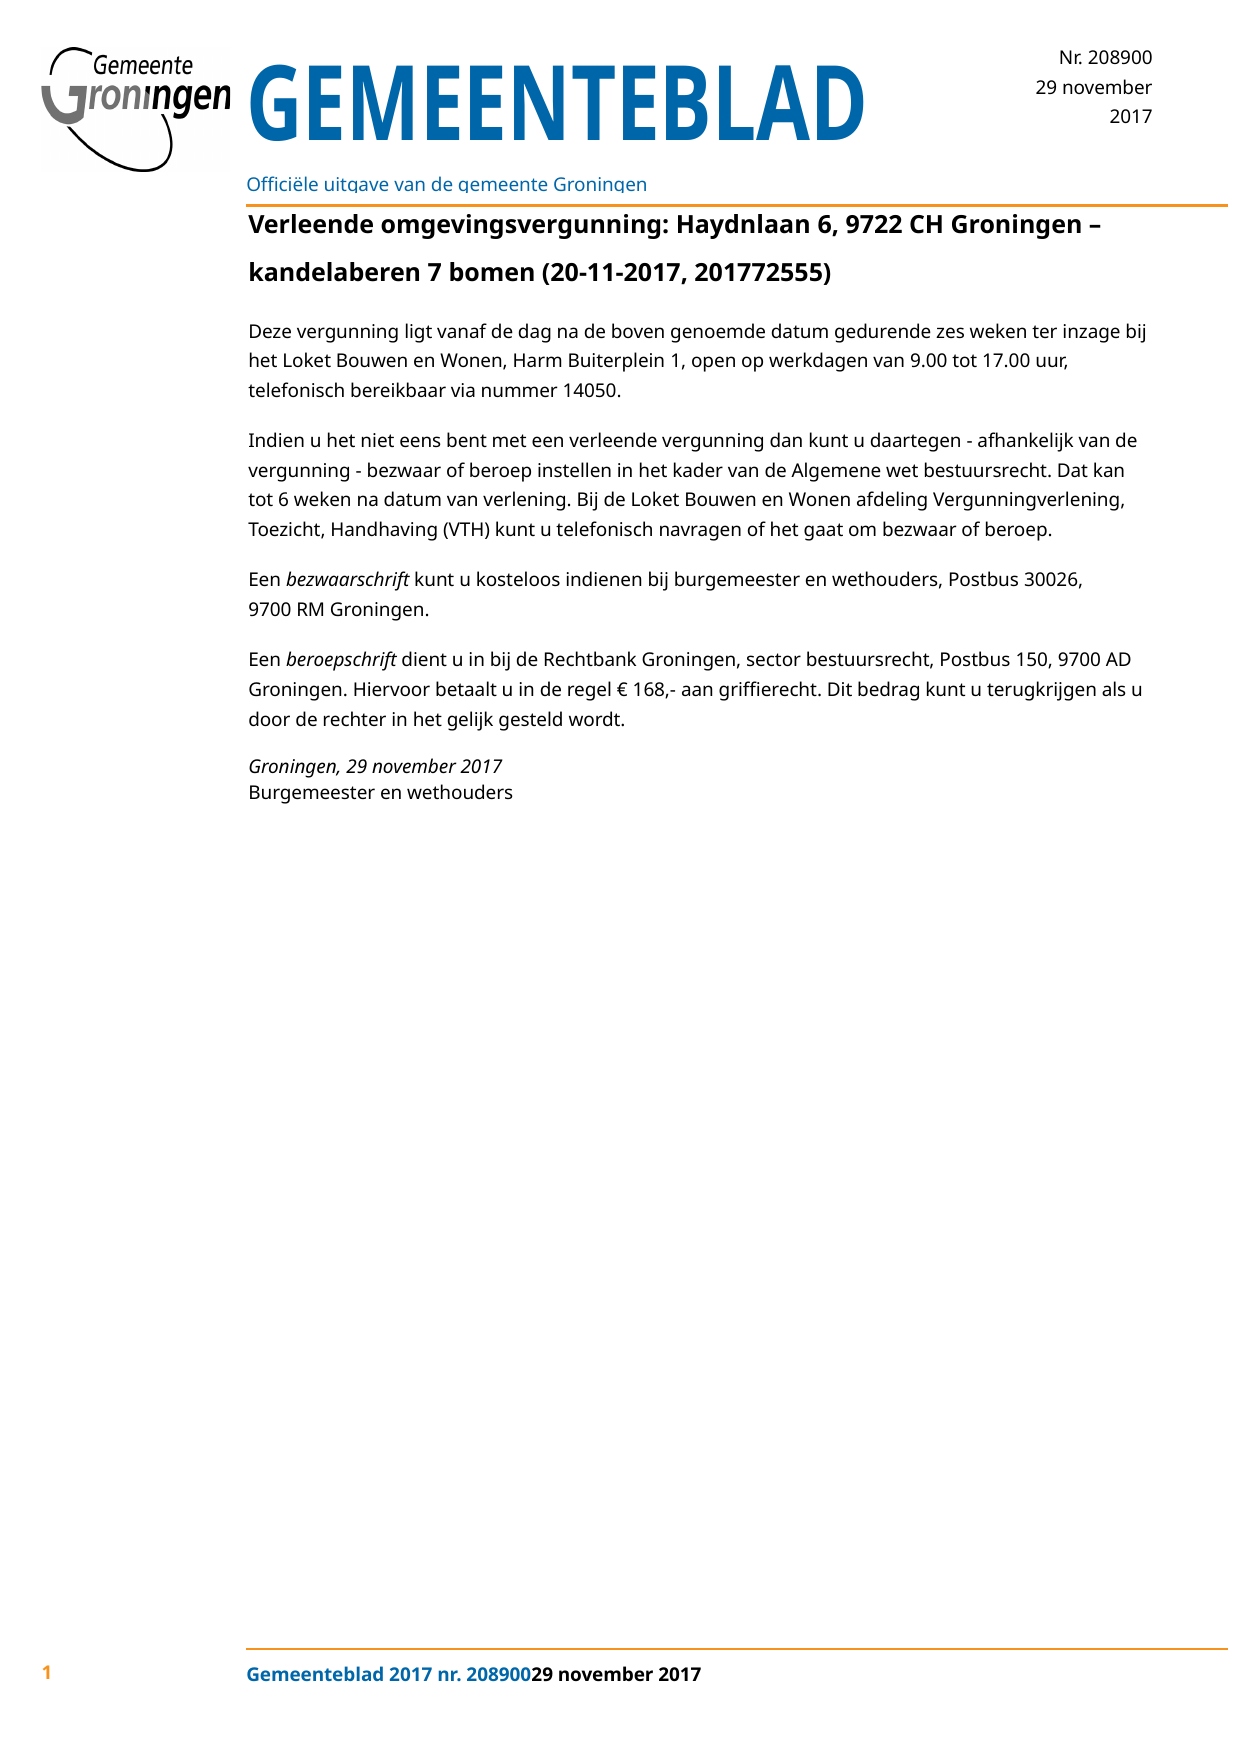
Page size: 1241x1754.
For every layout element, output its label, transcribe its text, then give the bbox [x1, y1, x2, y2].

picture [41, 47, 231, 172]
text Indien u het niet eens bent met een verleende vergunning dan kunt u daartegen - afhankelijk van de vergunning - bezwaar of beroep instellen in het kader van de Algemene wet bestuursrecht. Dat kan tot 6 weken na datum van verlening. Bij de Loket Bouwen en Wonen afdeling Vergunningverlening, Toezicht, Handhaving (VTH) kunt u telefonisch navragen of het gaat om bezwaar of beroep. [248, 427, 1152, 542]
text Een beroepschrift dient u in bij de Rechtbank Groningen, sector bestuursrecht, Postbus 150, 9700 AD Groningen. Hiervoor betaalt u in de regel € 168,- aan griffierecht. Dit bedrag kunt u terugkrijgen als u door de rechter in het gelijk gesteld wordt. [248, 647, 1152, 732]
text Een bezwaarschrift kunt u kosteloos indienen bij burgemeester en wethouders, Postbus 30026, 9700 RM Groningen. [248, 567, 1152, 622]
text Burgemeester en wethouders [248, 779, 1152, 805]
text Verleende omgevingsvergunning: Haydnlaan 6, 9722 CH Groningen – kandelaberen 7 bomen (20-11-2017, 201772555) [248, 207, 1152, 288]
text Groningen, 29 november 2017 [248, 754, 1152, 779]
text Deze vergunning ligt vanaf de dag na de boven genoemde datum gedurende zes weken ter inzage bij het Loket Bouwen en Wonen, Harm Buiterplein 1, open op werkdagen van 9.00 tot 17.00 uur, telefonisch bereikbaar via nummer 14050. [248, 318, 1152, 403]
